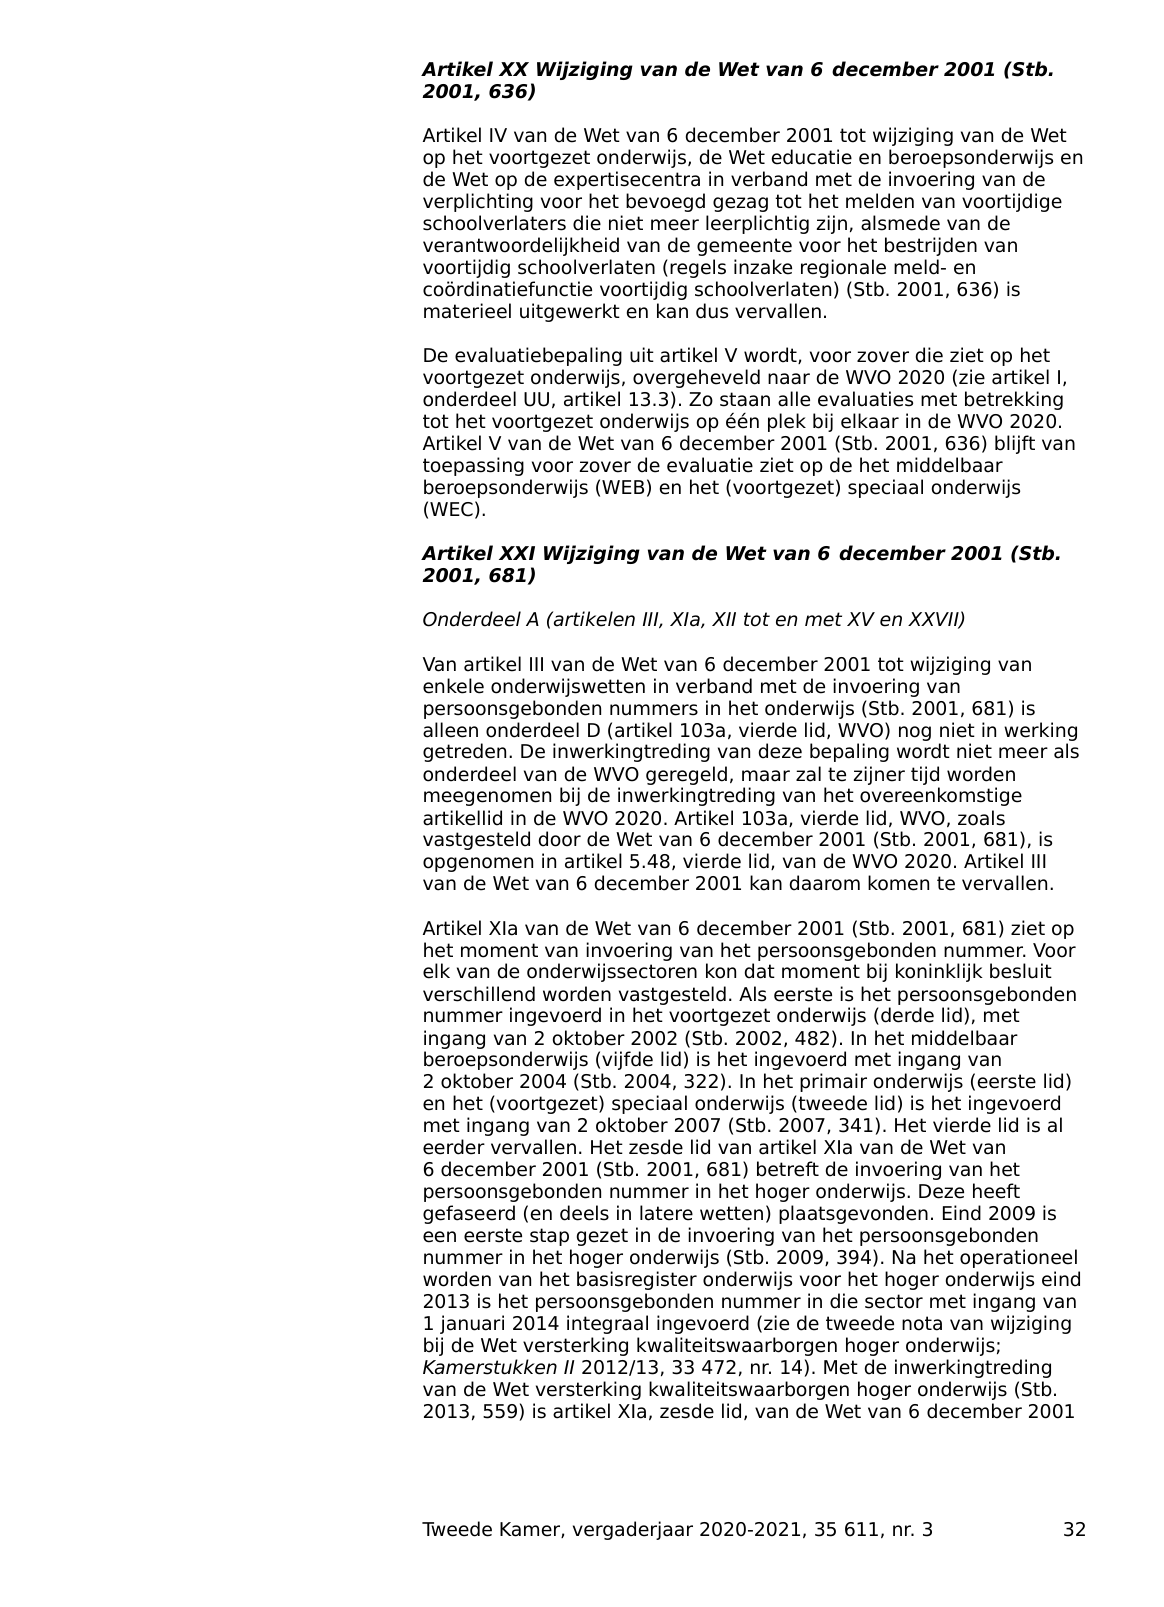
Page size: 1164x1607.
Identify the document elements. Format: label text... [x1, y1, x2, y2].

text Van artikel III van de Wet van 6 december 2001 tot wijziging van enkele onderwijswetten in verband met de invoering van persoonsgebonden nummers in het onderwijs (Stb. 2001, 681) is alleen onderdeel D (artikel 103a, vierde lid, WVO) nog niet in werking getreden. De inwerkingtreding van deze bepaling wordt niet meer als onderdeel van de WVO geregeld, maar zal te zijner tijd worden meegenomen bij de inwerkingtreding van het overeenkomstige artikellid in de WVO 2020. Artikel 103a, vierde lid, WVO, zoals vastgesteld door de Wet van 6 december 2001 (Stb. 2001, 681), is opgenomen in artikel 5.48, vierde lid, van de WVO 2020. Artikel III van de Wet van 6 december 2001 kan daarom komen te vervallen. [422, 653, 1087, 895]
subtitle Artikel XX Wijziging van de Wet van 6 december 2001 (Stb. 2001, 636) [422, 59, 1087, 103]
text De evaluatiebepaling uit artikel V wordt, voor zover die ziet op het voortgezet onderwijs, overgeheveld naar de WVO 2020 (zie artikel I, onderdeel UU, artikel 13.3). Zo staan alle evaluaties met betrekking tot het voortgezet onderwijs op één plek bij elkaar in de WVO 2020. Artikel V van de Wet van 6 december 2001 (Stb. 2001, 636) blijft van toepassing voor zover de evaluatie ziet op de het middelbaar beroepsonderwijs (WEB) en het (voortgezet) speciaal onderwijs (WEC). [422, 345, 1087, 521]
subtitle Onderdeel A (artikelen III, XIa, XII tot en met XV en XXVII) [422, 609, 1087, 631]
subtitle Artikel XXI Wijziging van de Wet van 6 december 2001 (Stb. 2001, 681) [422, 543, 1087, 587]
text Artikel IV van de Wet van 6 december 2001 tot wijziging van de Wet op het voortgezet onderwijs, de Wet educatie en beroepsonderwijs en de Wet op de expertisecentra in verband met de invoering van de verplichting voor het bevoegd gezag tot het melden van voortijdige schoolverlaters die niet meer leerplichtig zijn, alsmede van de verantwoordelijkheid van de gemeente voor het bestrijden van voortijdig schoolverlaten (regels inzake regionale meld- en coördinatiefunctie voortijdig schoolverlaten) (Stb. 2001, 636) is materieel uitgewerkt en kan dus vervallen. [422, 125, 1087, 323]
text Artikel XIa van de Wet van 6 december 2001 (Stb. 2001, 681) ziet op het moment van invoering van het persoonsgebonden nummer. Voor elk van de onderwijssectoren kon dat moment bij koninklijk besluit verschillend worden vastgesteld. Als eerste is het persoonsgebonden nummer ingevoerd in het voortgezet onderwijs (derde lid), met ingang van 2 oktober 2002 (Stb. 2002, 482). In het middelbaar beroepsonderwijs (vijfde lid) is het ingevoerd met ingang van 2 oktober 2004 (Stb. 2004, 322). In het primair onderwijs (eerste lid) en het (voortgezet) speciaal onderwijs (tweede lid) is het ingevoerd met ingang van 2 oktober 2007 (Stb. 2007, 341). Het vierde lid is al eerder vervallen. Het zesde lid van artikel XIa van de Wet van 6 december 2001 (Stb. 2001, 681) betreft de invoering van het persoonsgebonden nummer in het hoger onderwijs. Deze heeft gefaseerd (en deels in latere wetten) plaatsgevonden. Eind 2009 is een eerste stap gezet in de invoering van het persoonsgebonden nummer in het hoger onderwijs (Stb. 2009, 394). Na het operationeel worden van het basisregister onderwijs voor het hoger onderwijs eind 2013 is het persoonsgebonden nummer in die sector met ingang van 1 januari 2014 integraal ingevoerd (zie de tweede nota van wijziging bij de Wet versterking kwaliteitswaarborgen hoger onderwijs; Kamerstukken II 2012/13, 33 472, nr. 14). Met de inwerkingtreding van de Wet versterking kwaliteitswaarborgen hoger onderwijs (Stb. 2013, 559) is artikel XIa, zesde lid, van de Wet van 6 december 2001 [422, 917, 1087, 1423]
